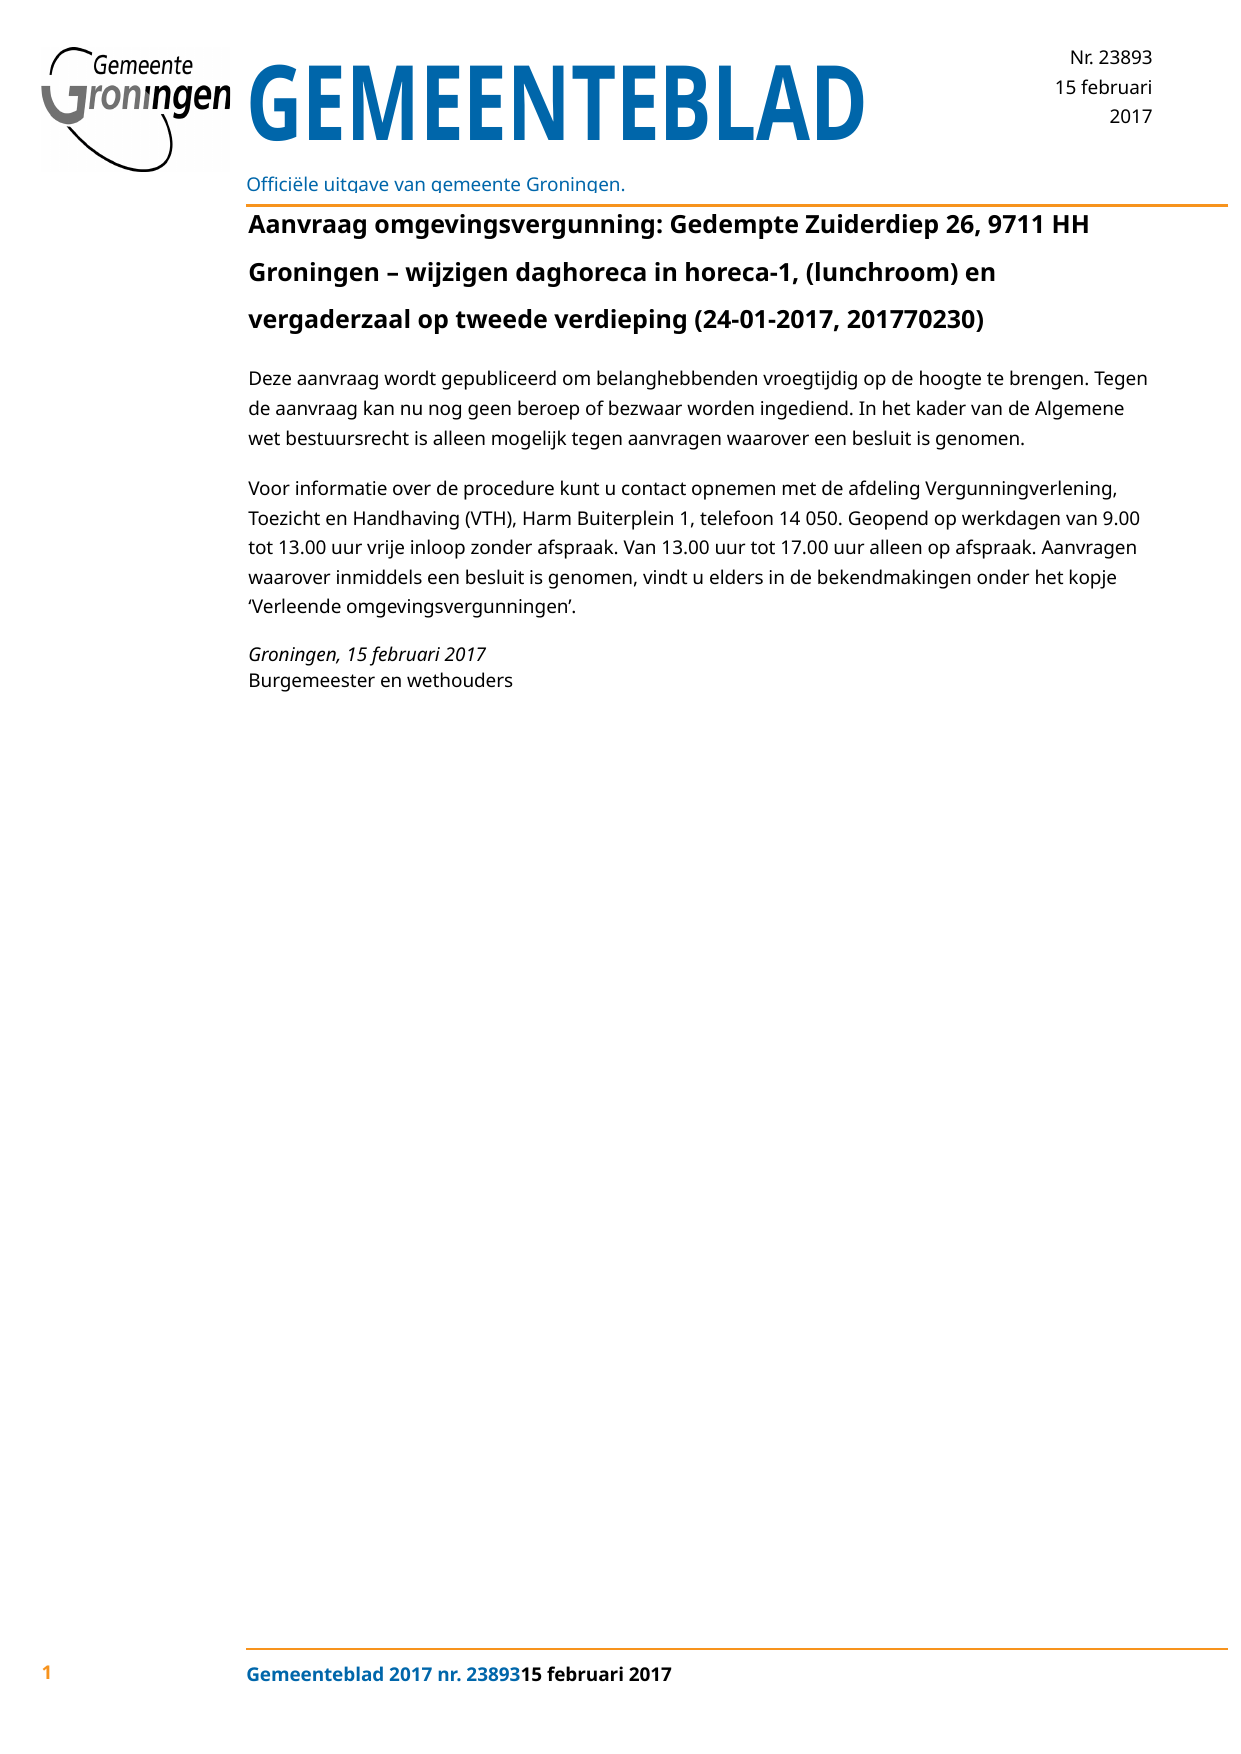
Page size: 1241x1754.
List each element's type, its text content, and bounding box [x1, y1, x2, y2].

picture [41, 47, 231, 172]
text Groningen, 15 februari 2017 [248, 641, 1152, 667]
text Deze aanvraag wordt gepubliceerd om belanghebbenden vroegtijdig op de hoogte te brengen. Tegen de aanvraag kan nu nog geen beroep of bezwaar worden ingediend. In het kader van de Algemene wet bestuursrecht is alleen mogelijk tegen aanvragen waarover een besluit is genomen. [248, 366, 1152, 450]
text Burgemeester en wethouders [248, 667, 1152, 693]
text Aanvraag omgevingsvergunning: Gedempte Zuiderdiep 26, 9711 HH Groningen – wijzigen daghoreca in horeca-1, (lunchroom) en vergaderzaal op tweede verdieping (24-01-2017, 201770230) [248, 207, 1152, 336]
text Voor informatie over de procedure kunt u contact opnemen met de afdeling Vergunningverlening, Toezicht en Handhaving (VTH), Harm Buiterplein 1, telefoon 14 050. Geopend op werkdagen van 9.00 tot 13.00 uur vrije inloop zonder afspraak. Van 13.00 uur tot 17.00 uur alleen op afspraak. Aanvragen waarover inmiddels een besluit is genomen, vindt u elders in de bekendmakingen onder het kopje ‘Verleende omgevingsvergunningen’. [248, 475, 1152, 619]
